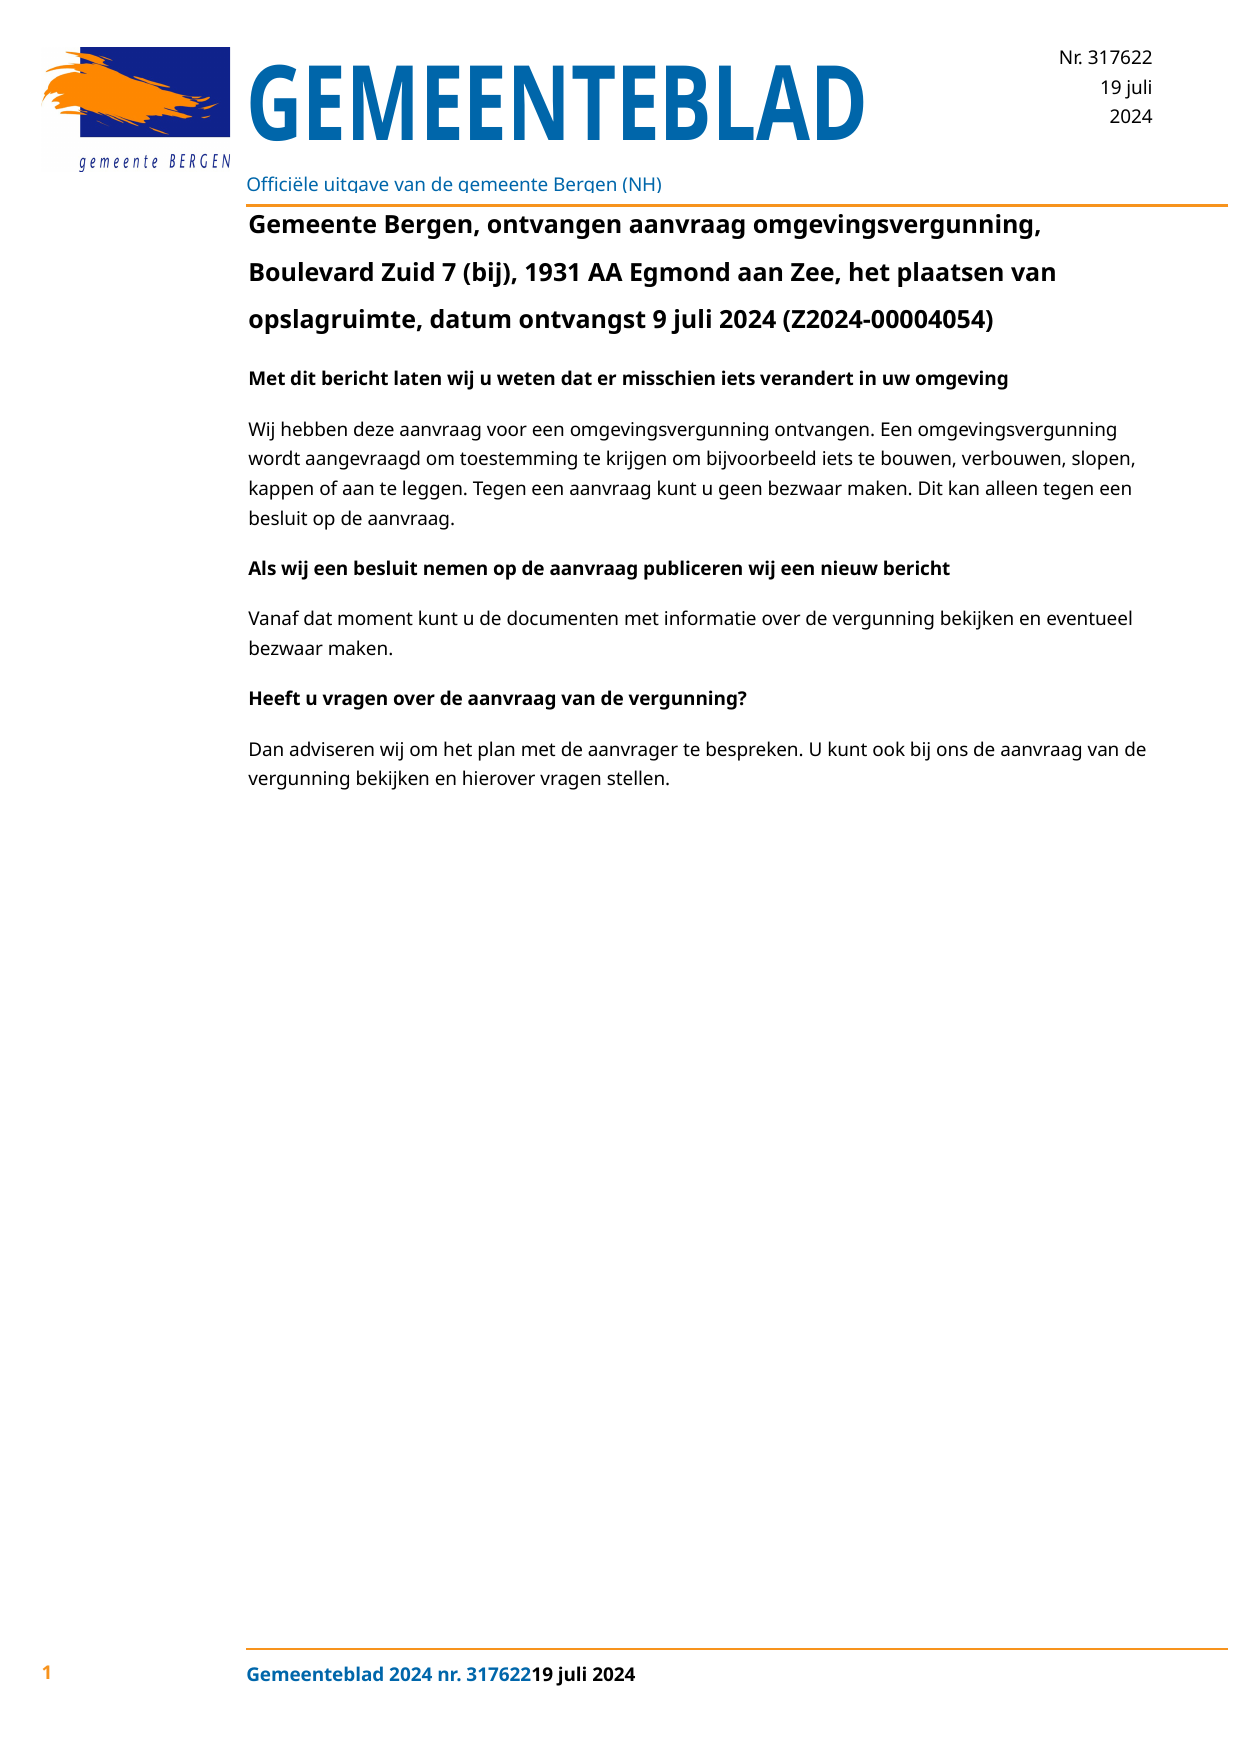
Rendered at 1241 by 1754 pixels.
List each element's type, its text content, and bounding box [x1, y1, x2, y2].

text Wij hebben deze aanvraag voor een omgevingsvergunning ontvangen. Een omgevingsvergunning wordt aangevraagd om toestemming te krijgen om bijvoorbeeld iets te bouwen, verbouwen, slopen, kappen of aan te leggen. Tegen een aanvraag kunt u geen bezwaar maken. Dit kan alleen tegen een besluit op de aanvraag. [248, 416, 1152, 530]
picture [41, 47, 231, 172]
text Met dit bericht laten wij u weten dat er misschien iets verandert in uw omgeving [248, 366, 1152, 391]
text Heeft u vragen over de aanvraag van de vergunning? [248, 686, 1152, 711]
text Gemeente Bergen, ontvangen aanvraag omgevingsvergunning, Boulevard Zuid 7 (bij), 1931 AA Egmond aan Zee, het plaatsen van opslagruimte, datum ontvangst 9 juli 2024 (Z2024-00004054) [248, 207, 1152, 336]
text Vanaf dat moment kunt u de documenten met informatie over de vergunning bekijken en eventueel bezwaar maken. [248, 606, 1152, 661]
text Als wij een besluit nemen op de aanvraag publiceren wij een nieuw bericht [248, 555, 1152, 581]
text Dan adviseren wij om het plan met de aanvrager te bespreken. U kunt ook bij ons de aanvraag van de vergunning bekijken en hierover vragen stellen. [248, 736, 1152, 791]
